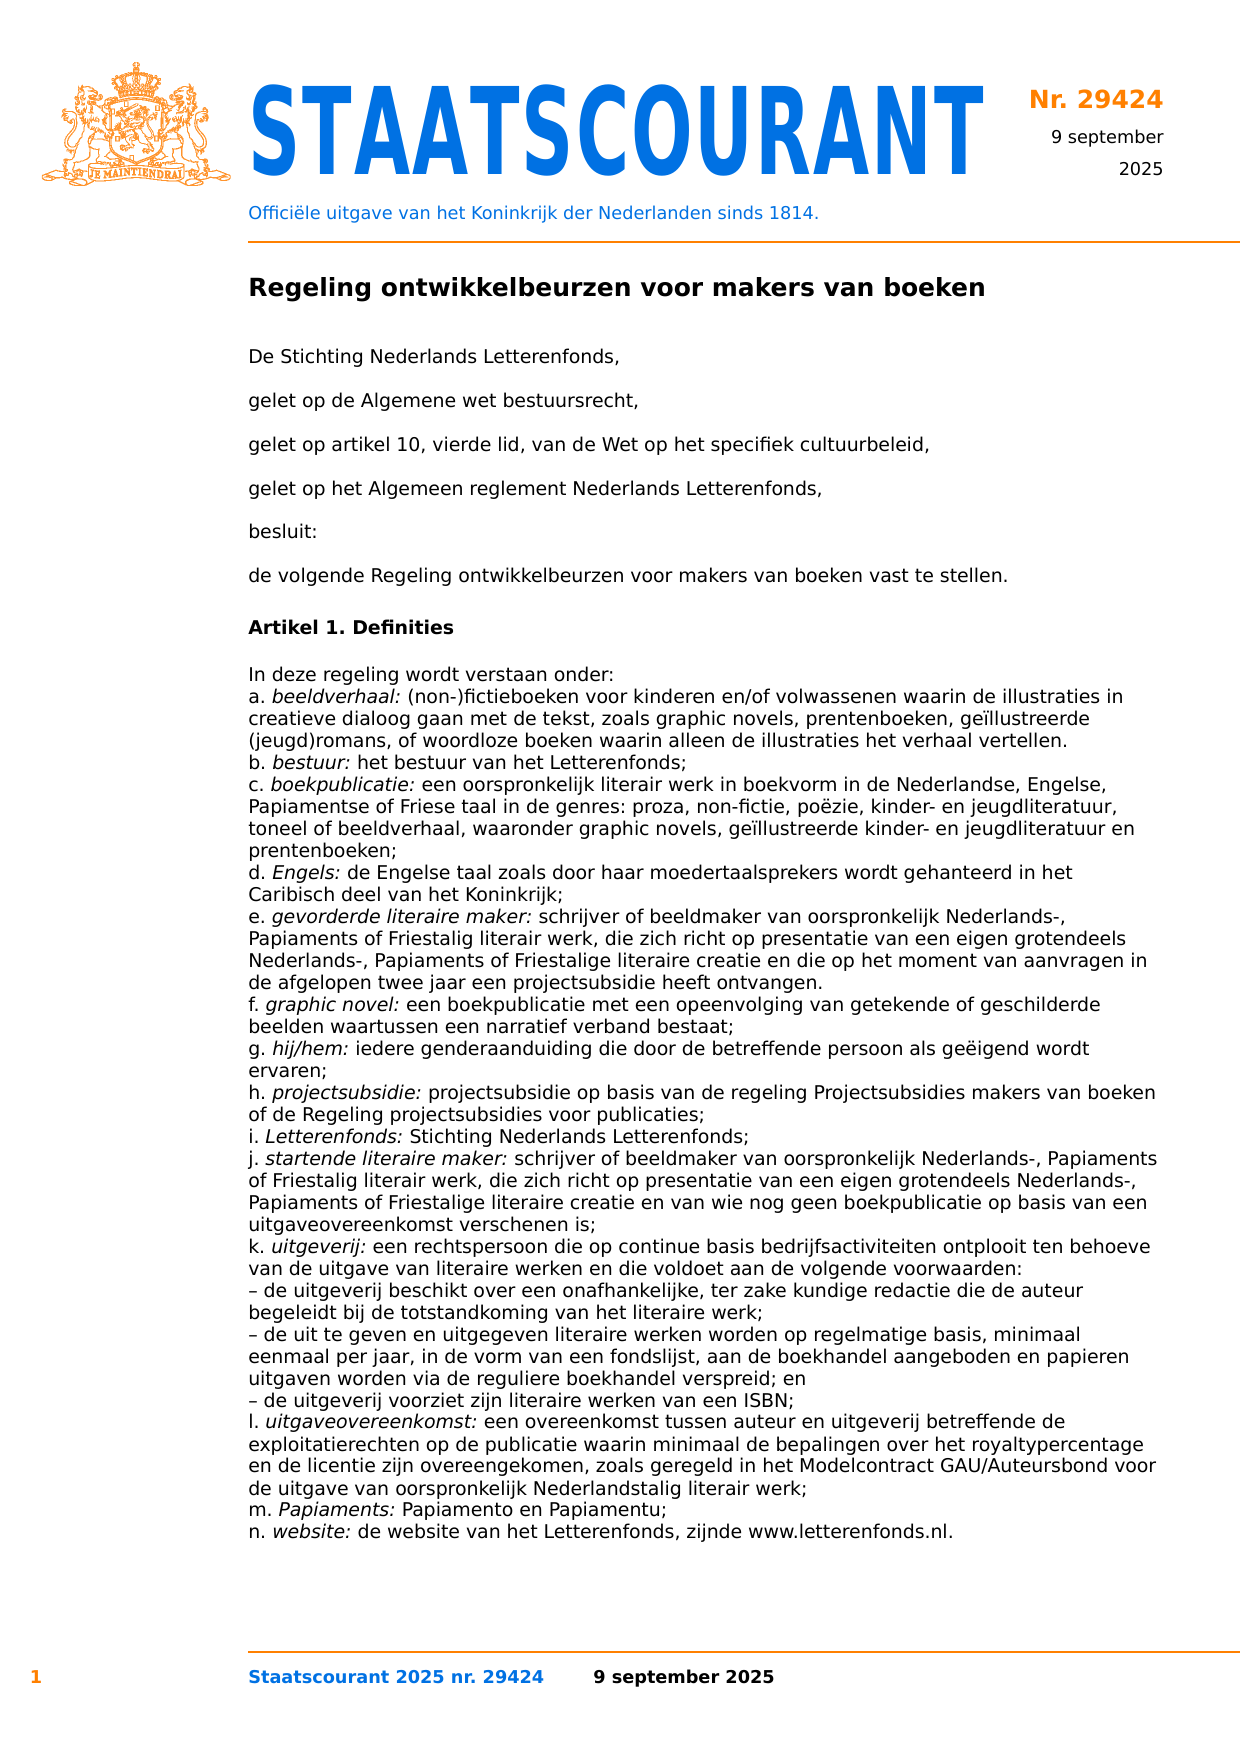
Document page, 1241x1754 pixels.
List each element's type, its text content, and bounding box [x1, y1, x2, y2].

text h. projectsubsidie: projectsubsidie op basis van de regeling Projectsubsidies makers van boeken of de Regeling projectsubsidies voor publicaties; [248, 1082, 1163, 1126]
text e. gevorderde literaire maker: schrijver of beeldmaker van oorspronkelijk Nederlands-, Papiaments of Friestalig literair werk, die zich richt op presentatie van een eigen grotendeels Nederlands-, Papiaments of Friestalige literaire creatie en die op het moment van aanvragen in de afgelopen twee jaar een projectsubsidie heeft ontvangen. [248, 906, 1163, 994]
picture [41, 62, 231, 186]
text – de uitgeverij beschikt over een onafhankelijke, ter zake kundige redactie die de auteur begeleidt bij de totstandkoming van het literaire werk; [248, 1279, 1163, 1323]
text besluit: [248, 521, 1163, 543]
table_cell 2025 [998, 153, 1240, 203]
text d. Engels: de Engelse taal zoals door haar moedertaalsprekers wordt gehanteerd in het Caribisch deel van het Koninkrijk; [248, 862, 1163, 906]
text In deze regeling wordt verstaan onder: [248, 664, 1163, 686]
text – de uitgeverij voorziet zijn literaire werken van een ISBN; [248, 1389, 1163, 1411]
text i. Letterenfonds: Stichting Nederlands Letterenfonds; [248, 1126, 1163, 1148]
table_header [25, 62, 248, 241]
text j. startende literaire maker: schrijver of beeldmaker van oorspronkelijk Nederlands-, Papiaments of Friestalig literair werk, die zich richt op presentatie van een eigen grotendeels Nederlands-, Papiaments of Friestalige literaire creatie en van wie nog geen boekpublicatie op basis van een uitgaveovereenkomst verschenen is; [248, 1148, 1163, 1236]
text f. graphic novel: een boekpublicatie met een opeenvolging van getekende of geschilderde beelden waartussen een narratief verband bestaat; [248, 994, 1163, 1038]
text de volgende Regeling ontwikkelbeurzen voor makers van boeken vast te stellen. [248, 565, 1163, 587]
table_cell Officiële uitgave van het Koninkrijk der Nederlanden sinds 1814. [248, 203, 1240, 241]
text n. website: de website van het Letterenfonds, zijnde www.letterenfonds.nl. [248, 1521, 1163, 1543]
text c. boekpublicatie: een oorspronkelijk literair werk in boekvorm in de Nederlandse, Engelse, Papiamentse of Friese taal in de genres: proza, non-fictie, poëzie, kinder- en jeugdliteratuur, toneel of beeldverhaal, waaronder graphic novels, geïllustreerde kinder- en jeugdliteratuur en prentenboeken; [248, 774, 1163, 862]
text k. uitgeverij: een rechtspersoon die op continue basis bedrijfsactiviteiten ontplooit ten behoeve van de uitgave van literaire werken en die voldoet aan de volgende voorwaarden: [248, 1236, 1163, 1279]
text – de uit te geven en uitgegeven literaire werken worden op regelmatige basis, minimaal eenmaal per jaar, in de vorm van een fondslijst, aan de boekhandel aangeboden en papieren uitgaven worden via de reguliere boekhandel verspreid; en [248, 1323, 1163, 1389]
text a. beeldverhaal: (non-)fictieboeken voor kinderen en/of volwassenen waarin de illustraties in creatieve dialoog gaan met de tekst, zoals graphic novels, prentenboeken, geïllustreerde (jeugd)romans, of woordloze boeken waarin alleen de illustraties het verhaal vertellen. [248, 686, 1163, 752]
text De Stichting Nederlands Letterenfonds, [248, 346, 1163, 368]
text l. uitgaveovereenkomst: een overeenkomst tussen auteur en uitgeverij betreffende de exploitatierechten op de publicatie waarin minimaal de bepalingen over het royaltypercentage en de licentie zijn overeengekomen, zoals geregeld in het Modelcontract GAU/Auteursbond voor de uitgave van oorspronkelijk Nederlandstalig literair werk; [248, 1411, 1163, 1499]
text b. bestuur: het bestuur van het Letterenfonds; [248, 752, 1163, 774]
subtitle Artikel 1. Definities [248, 617, 1163, 639]
table_header STAATSCOURANT [248, 62, 998, 203]
text gelet op het Algemeen reglement Nederlands Letterenfonds, [248, 477, 1163, 499]
text gelet op de Algemene wet bestuursrecht, [248, 390, 1163, 412]
text m. Papiaments: Papiamento en Papiamentu; [248, 1499, 1163, 1521]
text g. hij/hem: iedere genderaanduiding die door de betreffende persoon als geëigend wordt ervaren; [248, 1038, 1163, 1082]
table_cell 9 september [998, 121, 1240, 153]
text gelet op artikel 10, vierde lid, van de Wet op het specifiek cultuurbeleid, [248, 434, 1163, 456]
table_header Nr. 29424 [998, 62, 1240, 121]
subtitle Regeling ontwikkelbeurzen voor makers van boeken [248, 273, 1163, 302]
